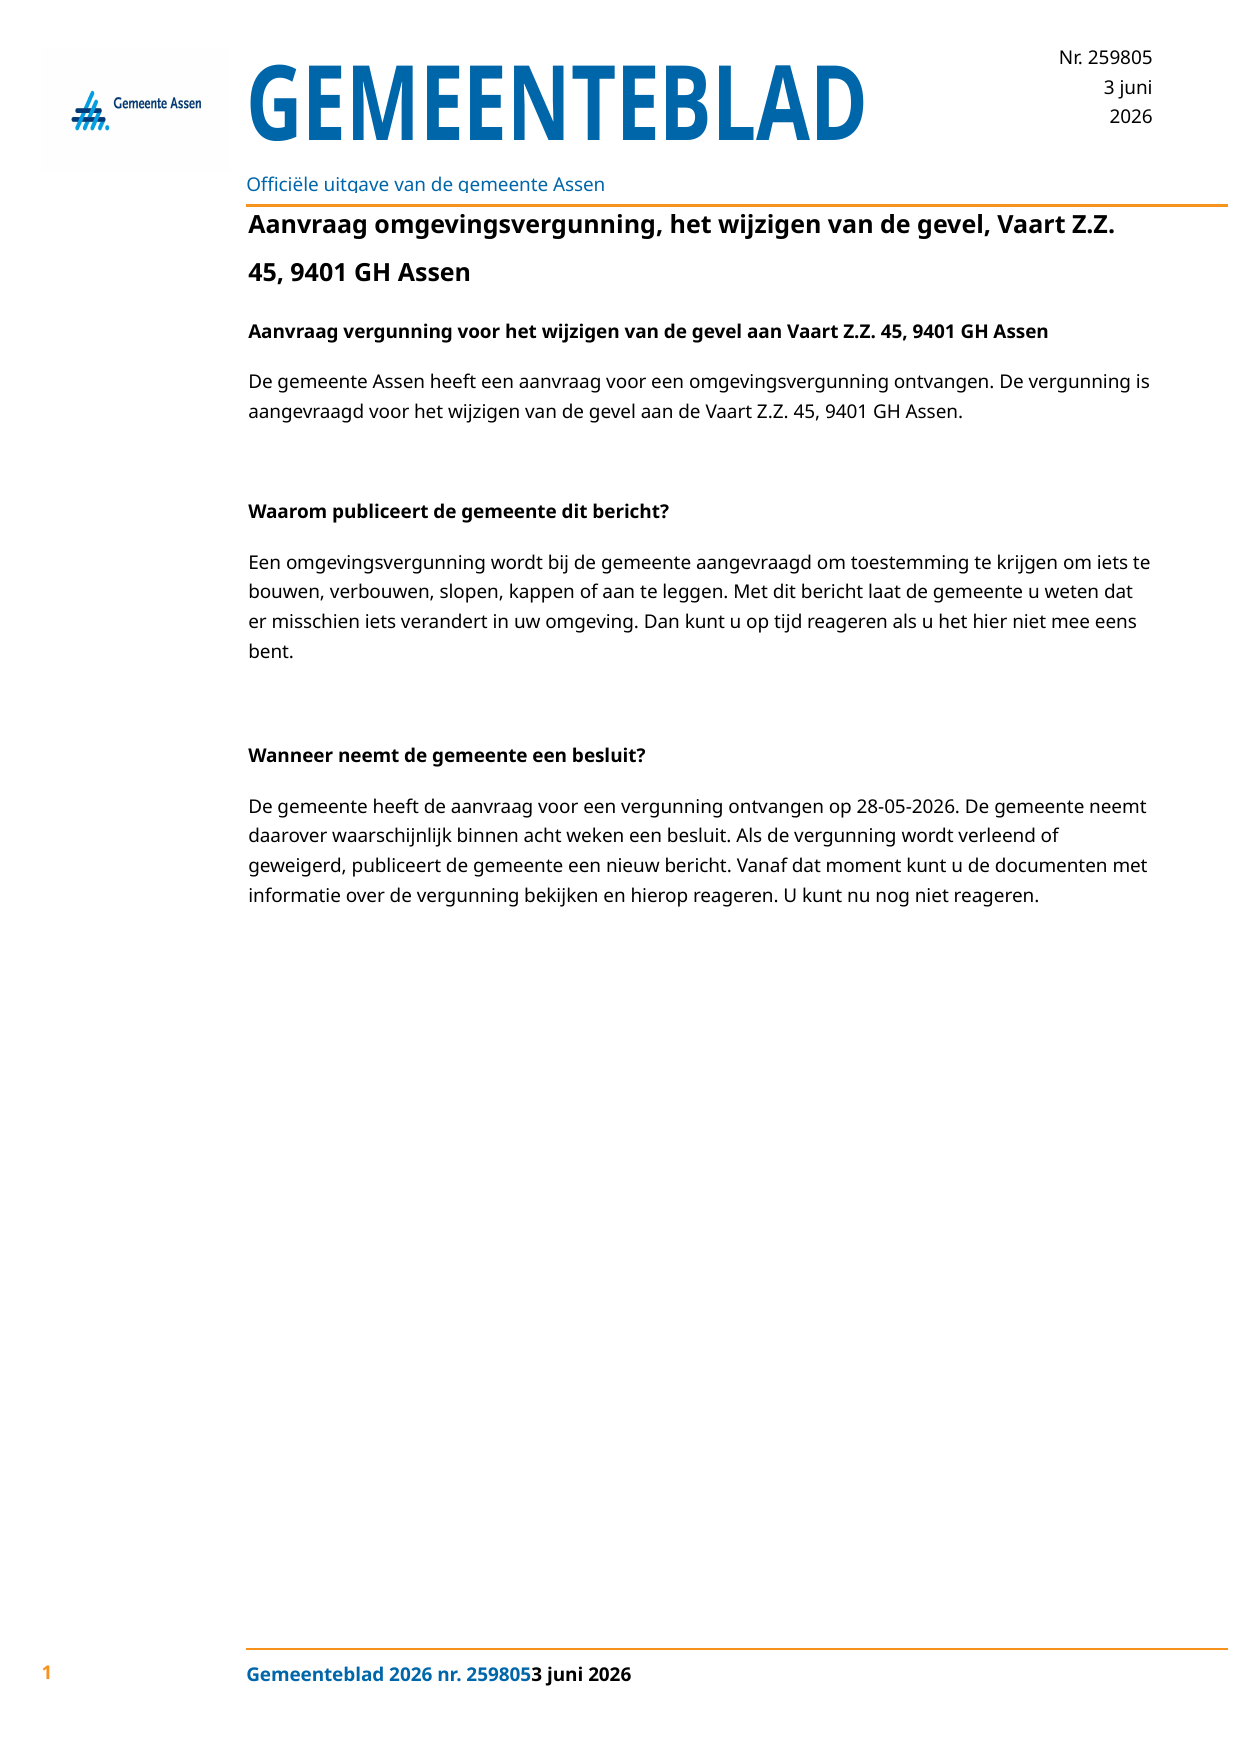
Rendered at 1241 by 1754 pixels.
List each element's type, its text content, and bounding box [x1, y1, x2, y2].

text Aanvraag omgevingsvergunning, het wijzigen van de gevel, Vaart Z.Z. 45, 9401 GH Assen [248, 207, 1152, 288]
text Waarom publiceert de gemeente dit bericht? [248, 499, 1152, 524]
text De gemeente heeft de aanvraag voor een vergunning ontvangen op 28-05-2026. De gemeente neemt daarover waarschijnlijk binnen acht weken een besluit. Als de vergunning wordt verleend of geweigerd, publiceert de gemeente een nieuw bericht. Vanaf dat moment kunt u de documenten met informatie over de vergunning bekijken en hierop reageren. U kunt nu nog niet reageren. [248, 793, 1152, 908]
text ﻿Wanneer neemt de gemeente een besluit? [248, 739, 1152, 768]
text De gemeente Assen heeft een aanvraag voor een omgevingsvergunning ontvangen. De vergunning is aangevraagd voor het wijzigen van de gevel aan de Vaart Z.Z. 45, 9401 GH Assen. [248, 368, 1152, 424]
text Een omgevingsvergunning wordt bij de gemeente aangevraagd om toestemming te krijgen om iets te bouwen, verbouwen, slopen, kappen of aan te leggen. Met dit bericht laat de gemeente u weten dat er misschien iets verandert in uw omgeving. Dan kunt u op tijd reageren als u het hier niet mee eens bent. [248, 549, 1152, 664]
picture [41, 47, 231, 172]
text Aanvraag vergunning voor het wijzigen van de gevel aan Vaart Z.Z. 45, 9401 GH Assen [248, 318, 1152, 344]
